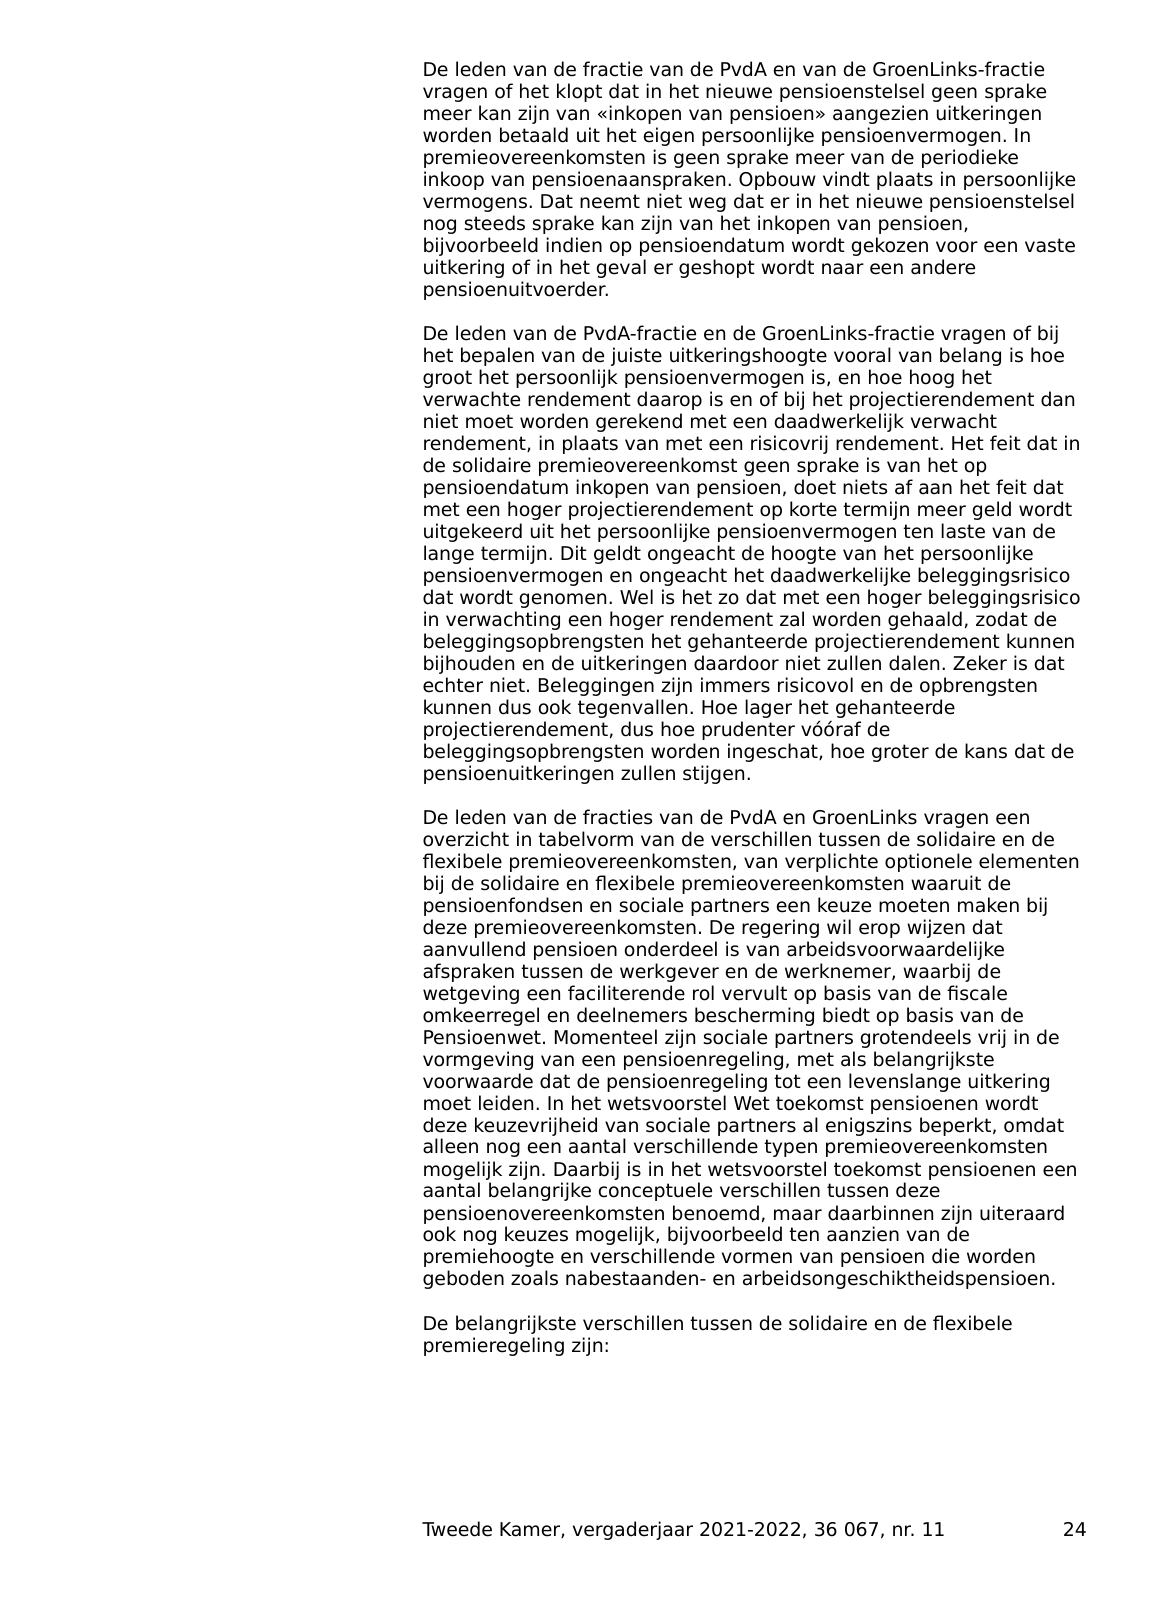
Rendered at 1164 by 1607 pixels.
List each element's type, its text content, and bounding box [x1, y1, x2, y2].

text De leden van de fracties van de PvdA en GroenLinks vragen een overzicht in tabelvorm van de verschillen tussen de solidaire en de flexibele premieovereenkomsten, van verplichte optionele elementen bij de solidaire en flexibele premieovereenkomsten waaruit de pensioenfondsen en sociale partners een keuze moeten maken bij deze premieovereenkomsten. De regering wil erop wijzen dat aanvullend pensioen onderdeel is van arbeidsvoorwaardelijke afspraken tussen de werkgever en de werknemer, waarbij de wetgeving een faciliterende rol vervult op basis van de fiscale omkeerregel en deelnemers bescherming biedt op basis van de Pensioenwet. Momenteel zijn sociale partners grotendeels vrij in de vormgeving van een pensioenregeling, met als belangrijkste voorwaarde dat de pensioenregeling tot een levenslange uitkering moet leiden. In het wetsvoorstel Wet toekomst pensioenen wordt deze keuzevrijheid van sociale partners al enigszins beperkt, omdat alleen nog een aantal verschillende typen premieovereenkomsten mogelijk zijn. Daarbij is in het wetsvoorstel toekomst pensioenen een aantal belangrijke conceptuele verschillen tussen deze pensioenovereenkomsten benoemd, maar daarbinnen zijn uiteraard ook nog keuzes mogelijk, bijvoorbeeld ten aanzien van de premiehoogte en verschillende vormen van pensioen die worden geboden zoals nabestaanden- en arbeidsongeschiktheidspensioen. [422, 807, 1087, 1290]
text De leden van de PvdA-fractie en de GroenLinks-fractie vragen of bij het bepalen van de juiste uitkeringshoogte vooral van belang is hoe groot het persoonlijk pensioenvermogen is, en hoe hoog het verwachte rendement daarop is en of bij het projectierendement dan niet moet worden gerekend met een daadwerkelijk verwacht rendement, in plaats van met een risicovrij rendement. Het feit dat in de solidaire premieovereenkomst geen sprake is van het op pensioendatum inkopen van pensioen, doet niets af aan het feit dat met een hoger projectierendement op korte termijn meer geld wordt uitgekeerd uit het persoonlijke pensioenvermogen ten laste van de lange termijn. Dit geldt ongeacht de hoogte van het persoonlijke pensioenvermogen en ongeacht het daadwerkelijke beleggingsrisico dat wordt genomen. Wel is het zo dat met een hoger beleggingsrisico in verwachting een hoger rendement zal worden gehaald, zodat de beleggingsopbrengsten het gehanteerde projectierendement kunnen bijhouden en de uitkeringen daardoor niet zullen dalen. Zeker is dat echter niet. Beleggingen zijn immers risicovol en de opbrengsten kunnen dus ook tegenvallen. Hoe lager het gehanteerde projectierendement, dus hoe prudenter vóóraf de beleggingsopbrengsten worden ingeschat, hoe groter de kans dat de pensioenuitkeringen zullen stijgen. [422, 323, 1087, 784]
text De belangrijkste verschillen tussen de solidaire en de flexibele premieregeling zijn: [422, 1312, 1087, 1356]
text De leden van de fractie van de PvdA en van de GroenLinks-fractie vragen of het klopt dat in het nieuwe pensioenstelsel geen sprake meer kan zijn van «inkopen van pensioen» aangezien uitkeringen worden betaald uit het eigen persoonlijke pensioenvermogen. In premieovereenkomsten is geen sprake meer van de periodieke inkoop van pensioenaanspraken. Opbouw vindt plaats in persoonlijke vermogens. Dat neemt niet weg dat er in het nieuwe pensioenstelsel nog steeds sprake kan zijn van het inkopen van pensioen, bijvoorbeeld indien op pensioendatum wordt gekozen voor een vaste uitkering of in het geval er geshopt wordt naar een andere pensioenuitvoerder. [422, 59, 1087, 301]
